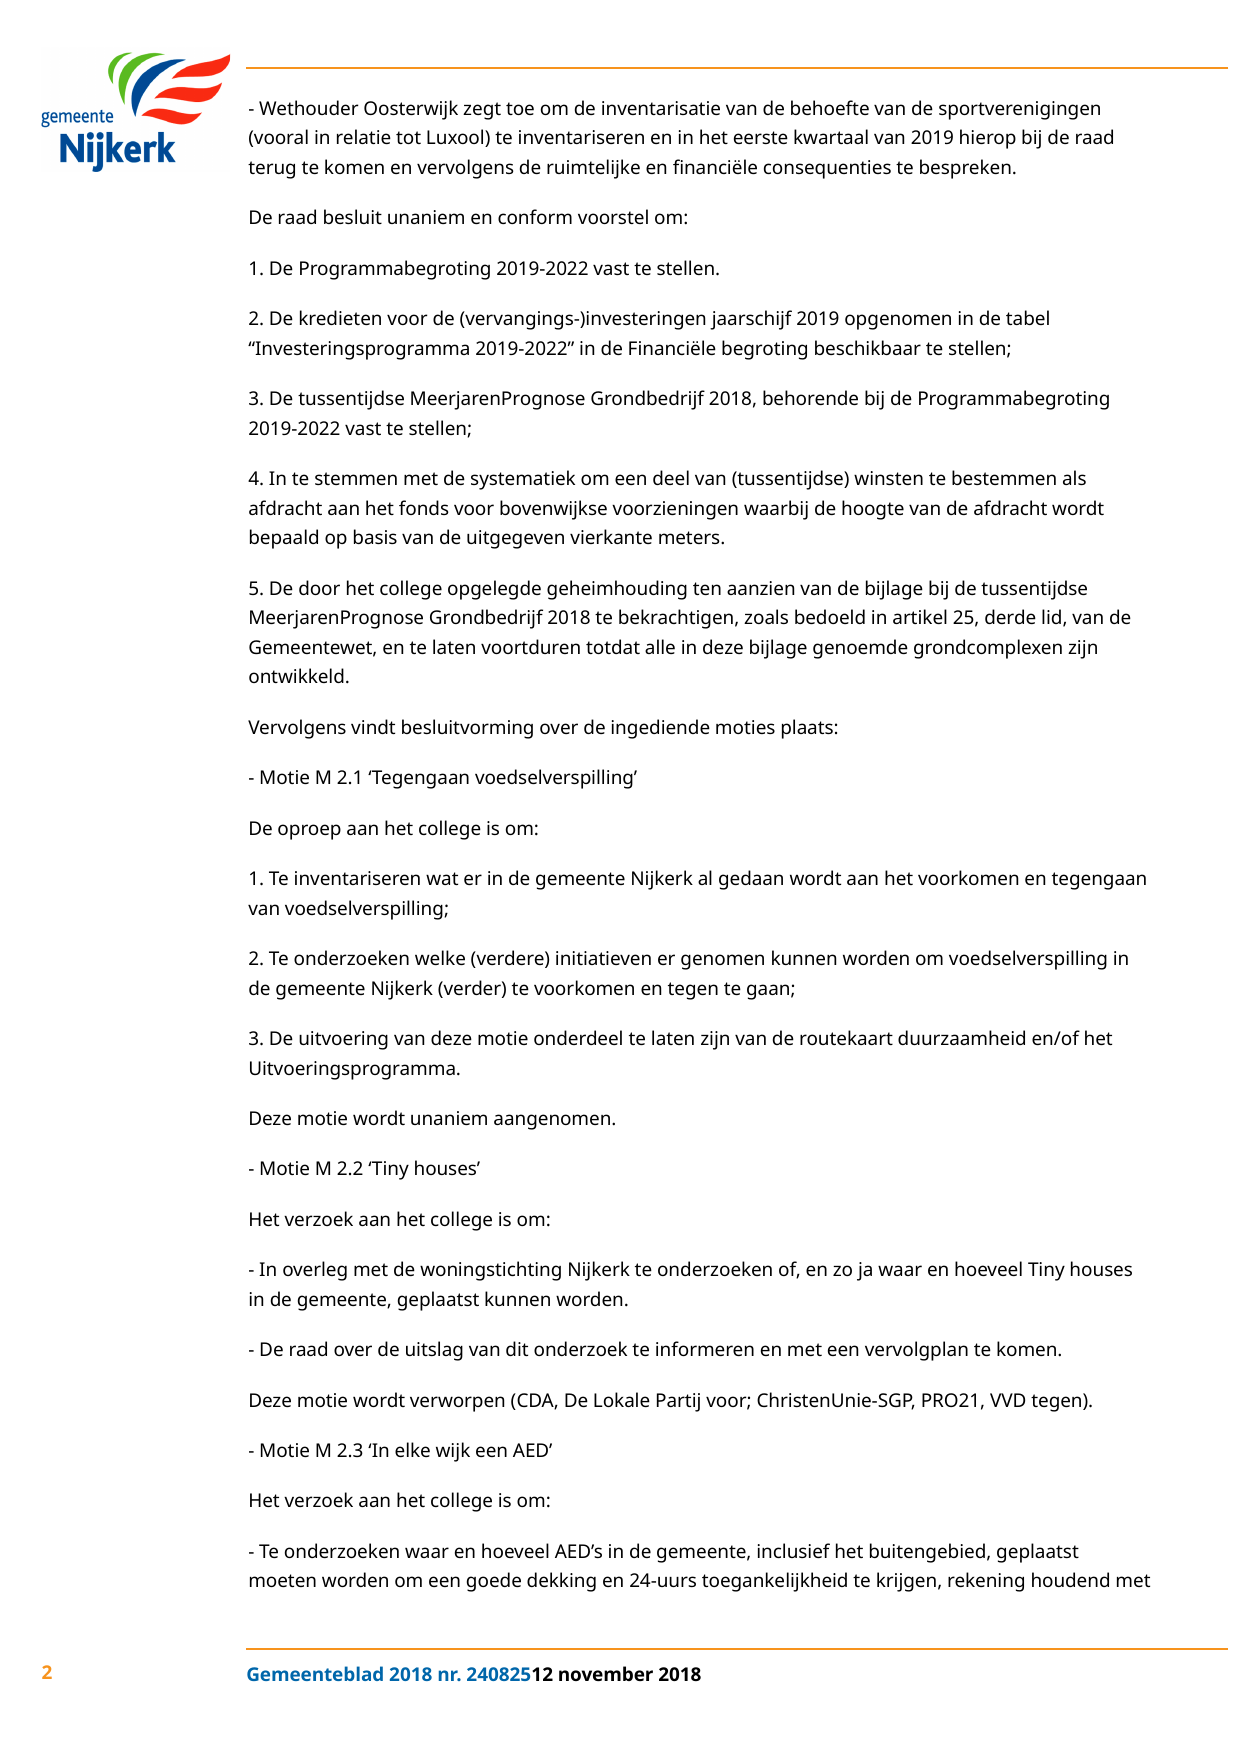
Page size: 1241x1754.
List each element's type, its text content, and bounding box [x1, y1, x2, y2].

text - In overleg met de woningstichting Nijkerk te onderzoeken of, en zo ja waar en hoeveel Tiny houses in de gemeente, geplaatst kunnen worden. [248, 1256, 1152, 1312]
text Deze motie wordt unaniem aangenomen. [248, 1105, 1152, 1131]
text - Te onderzoeken waar en hoeveel AED’s in de gemeente, inclusief het buitengebied, geplaatst moeten worden om een goede dekking en 24-uurs toegankelijkheid te krijgen, rekening houdend met [248, 1538, 1152, 1593]
text De raad besluit unaniem en conform voorstel om: [248, 204, 1152, 230]
text 1. De Programmabegroting 2019-2022 vast te stellen. [248, 255, 1152, 281]
text 5. De door het college opgelegde geheimhouding ten aanzien van de bijlage bij de tussentijdse MeerjarenPrognose Grondbedrijf 2018 te bekrachtigen, zoals bedoeld in artikel 25, derde lid, van de Gemeentewet, en te laten voortduren totdat alle in deze bijlage genoemde grondcomplexen zijn ontwikkeld. [248, 575, 1152, 689]
text - Wethouder Oosterwijk zegt toe om de inventarisatie van de behoefte van de sportverenigingen (vooral in relatie tot Luxool) te inventariseren en in het eerste kwartaal van 2019 hierop bij de raad terug te komen en vervolgens de ruimtelijke en financiële consequenties te bespreken. [248, 95, 1152, 180]
text Deze motie wordt verworpen (CDA, De Lokale Partij voor; ChristenUnie-SGP, PRO21, VVD tegen). [248, 1387, 1152, 1413]
picture [41, 47, 231, 172]
text Het verzoek aan het college is om: [248, 1488, 1152, 1513]
text 2. Te onderzoeken welke (verdere) initiatieven er genomen kunnen worden om voedselverspilling in de gemeente Nijkerk (verder) te voorkomen en tegen te gaan; [248, 945, 1152, 1001]
text 4. In te stemmen met de systematiek om een deel van (tussentijdse) winsten te bestemmen als afdracht aan het fonds voor bovenwijkse voorzieningen waarbij de hoogte van de afdracht wordt bepaald op basis van de uitgegeven vierkante meters. [248, 465, 1152, 550]
text 3. De tussentijdse MeerjarenPrognose Grondbedrijf 2018, behorende bij de Programmabegroting 2019-2022 vast te stellen; [248, 385, 1152, 441]
text Vervolgens vindt besluitvorming over de ingediende moties plaats: [248, 714, 1152, 740]
text - Motie M 2.2 ‘Tiny houses’ [248, 1156, 1152, 1181]
text - Motie M 2.3 ‘In elke wijk een AED’ [248, 1437, 1152, 1463]
text Het verzoek aan het college is om: [248, 1206, 1152, 1232]
text - Motie M 2.1 ‘Tegengaan voedselverspilling’ [248, 764, 1152, 790]
text 2. De kredieten voor de (vervangings-)investeringen jaarschijf 2019 opgenomen in de tabel “Investeringsprogramma 2019-2022” in de Financiële begroting beschikbaar te stellen; [248, 305, 1152, 361]
text De oproep aan het college is om: [248, 815, 1152, 841]
text 1. Te inventariseren wat er in de gemeente Nijkerk al gedaan wordt aan het voorkomen en tegengaan van voedselverspilling; [248, 865, 1152, 921]
text - De raad over de uitslag van dit onderzoek te informeren en met een vervolgplan te komen. [248, 1336, 1152, 1362]
text 3. De uitvoering van deze motie onderdeel te laten zijn van de routekaart duurzaamheid en/of het Uitvoeringsprogramma. [248, 1025, 1152, 1081]
